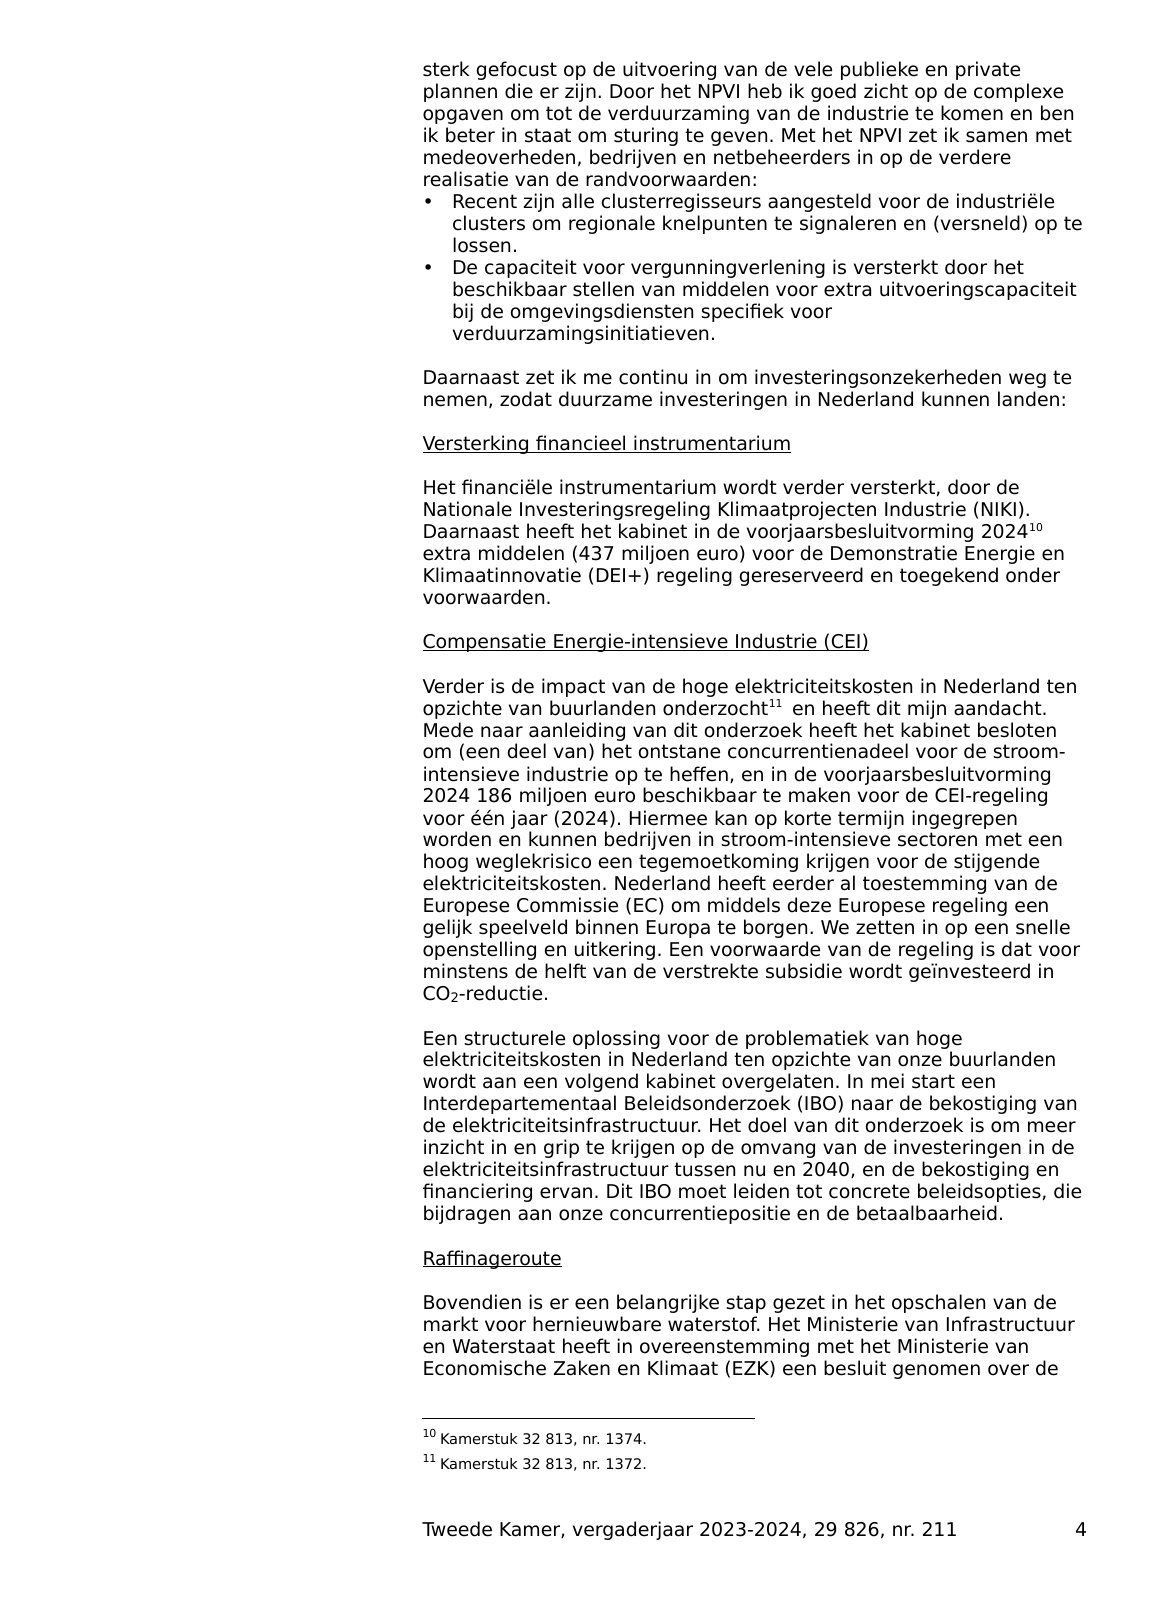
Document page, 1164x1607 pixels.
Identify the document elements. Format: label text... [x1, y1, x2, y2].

subtitle Versterking financieel instrumentarium [422, 433, 1087, 455]
text Bovendien is er een belangrijke stap gezet in het opschalen van de markt voor hernieuwbare waterstof. Het Ministerie van Infrastructuur en Waterstaat heeft in overeenstemming met het Ministerie van Economische Zaken en Klimaat (EZK) een besluit genomen over de [422, 1292, 1087, 1379]
text sterk gefocust op de uitvoering van de vele publieke en private plannen die er zijn. Door het NPVI heb ik goed zicht op de complexe opgaven om tot de verduurzaming van de industrie te komen en ben ik beter in staat om sturing te geven. Met het NPVI zet ik samen met medeoverheden, bedrijven en netbeheerders in op de verdere realisatie van de randvoorwaarden: [422, 59, 1087, 191]
text Kamerstuk 32 813, nr. 1372. [422, 1452, 1087, 1474]
text • De capaciteit voor vergunningverlening is versterkt door het beschikbaar stellen van middelen voor extra uitvoeringscapaciteit bij de omgevingsdiensten specifiek voor verduurzamingsinitiatieven. [422, 257, 1087, 345]
text Verder is de impact van de hoge elektriciteitskosten in Nederland ten opzichte van buurlanden onderzocht en heeft dit mijn aandacht. Mede naar aanleiding van dit onderzoek heeft het kabinet besloten om (een deel van) het ontstane concurrentienadeel voor de stroom-intensieve industrie op te heffen, en in de voorjaarsbesluitvorming 2024 186 miljoen euro beschikbaar te maken voor de CEI-regeling voor één jaar (2024). Hiermee kan op korte termijn ingegrepen worden en kunnen bedrijven in stroom-intensieve sectoren met een hoog weglekrisico een tegemoetkoming krijgen voor de stijgende elektriciteitskosten. Nederland heeft eerder al toestemming van de Europese Commissie (EC) om middels deze Europese regeling een gelijk speelveld binnen Europa te borgen. We zetten in op een snelle openstelling en uitkering. Een voorwaarde van de regeling is dat voor minstens de helft van de verstrekte subsidie wordt geïnvesteerd in CO2-reductie. [422, 676, 1087, 1005]
text Daarnaast zet ik me continu in om investeringsonzekerheden weg te nemen, zodat duurzame investeringen in Nederland kunnen landen: [422, 367, 1087, 411]
subtitle Raffinageroute [422, 1247, 1087, 1269]
text Het financiële instrumentarium wordt verder versterkt, door de Nationale Investeringsregeling Klimaatprojecten Industrie (NIKI). Daarnaast heeft het kabinet in de voorjaarsbesluitvorming 2024 extra middelen (437 miljoen euro) voor de Demonstratie Energie en Klimaatinnovatie (DEI+) regeling gereserveerd en toegekend onder voorwaarden. [422, 477, 1087, 609]
subtitle Compensatie Energie-intensieve Industrie (CEI) [422, 631, 1087, 653]
text Een structurele oplossing voor de problematiek van hoge elektriciteitskosten in Nederland ten opzichte van onze buurlanden wordt aan een volgend kabinet overgelaten. In mei start een Interdepartementaal Beleidsonderzoek (IBO) naar de bekostiging van de elektriciteitsinfrastructuur. Het doel van dit onderzoek is om meer inzicht in en grip te krijgen op de omvang van de investeringen in de elektriciteitsinfrastructuur tussen nu en 2040, en de bekostiging en financiering ervan. Dit IBO moet leiden tot concrete beleidsopties, die bijdragen aan onze concurrentiepositie en de betaalbaarheid. [422, 1027, 1087, 1225]
text • Recent zijn alle clusterregisseurs aangesteld voor de industriële clusters om regionale knelpunten te signaleren en (versneld) op te lossen. [422, 191, 1087, 257]
text Kamerstuk 32 813, nr. 1374. [422, 1427, 1087, 1449]
